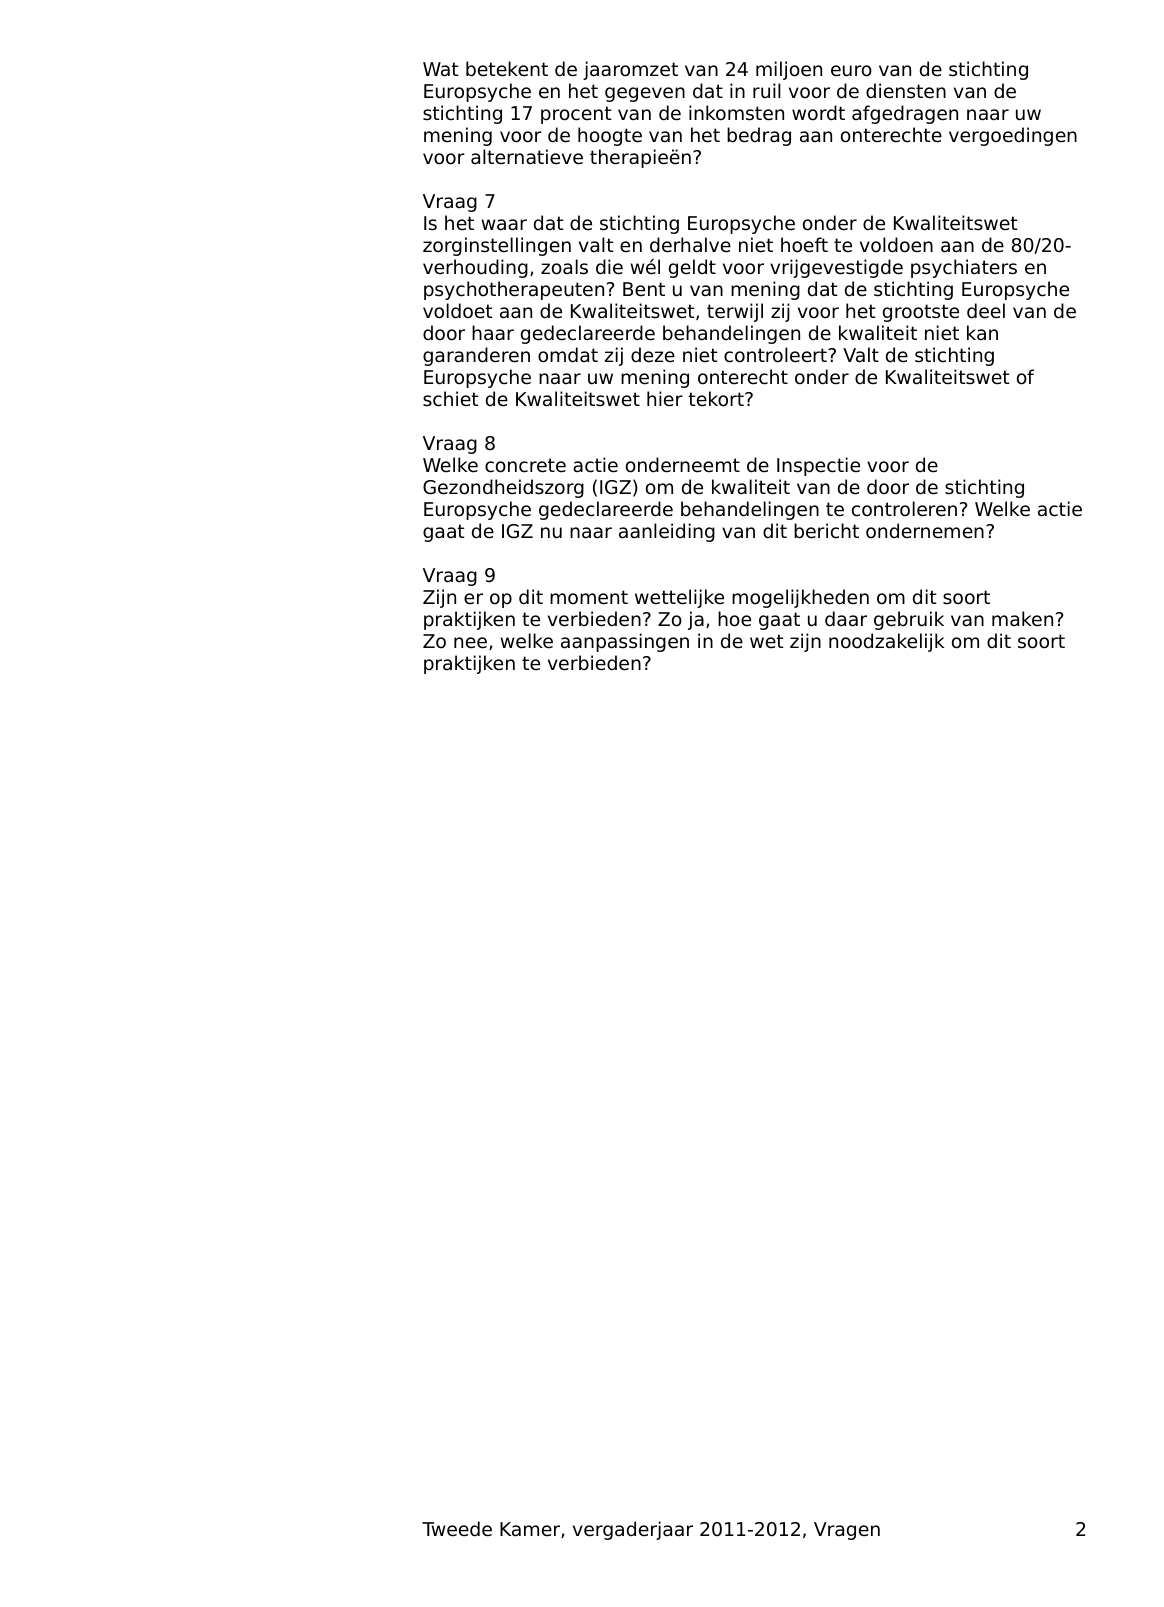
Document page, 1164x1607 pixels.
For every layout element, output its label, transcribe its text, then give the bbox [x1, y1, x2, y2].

text Vraag 9 [422, 565, 1087, 587]
text Welke concrete actie onderneemt de Inspectie voor de Gezondheidszorg (IGZ) om de kwaliteit van de door de stichting Europsyche gedeclareerde behandelingen te controleren? Welke actie gaat de IGZ nu naar aanleiding van dit bericht ondernemen? [422, 455, 1087, 543]
text Vraag 8 [422, 433, 1087, 455]
text Zijn er op dit moment wettelijke mogelijkheden om dit soort praktijken te verbieden? Zo ja, hoe gaat u daar gebruik van maken? Zo nee, welke aanpassingen in de wet zijn noodzakelijk om dit soort praktijken te verbieden? [422, 587, 1087, 675]
text Vraag 7 [422, 191, 1087, 213]
text Is het waar dat de stichting Europsyche onder de Kwaliteitswet zorginstellingen valt en derhalve niet hoeft te voldoen aan de 80/20-verhouding, zoals die wél geldt voor vrijgevestigde psychiaters en psychotherapeuten? Bent u van mening dat de stichting Europsyche voldoet aan de Kwaliteitswet, terwijl zij voor het grootste deel van de door haar gedeclareerde behandelingen de kwaliteit niet kan garanderen omdat zij deze niet controleert? Valt de stichting Europsyche naar uw mening onterecht onder de Kwaliteitswet of schiet de Kwaliteitswet hier tekort? [422, 213, 1087, 411]
text Wat betekent de jaaromzet van 24 miljoen euro van de stichting Europsyche en het gegeven dat in ruil voor de diensten van de stichting 17 procent van de inkomsten wordt afgedragen naar uw mening voor de hoogte van het bedrag aan onterechte vergoedingen voor alternatieve therapieën? [422, 59, 1087, 169]
